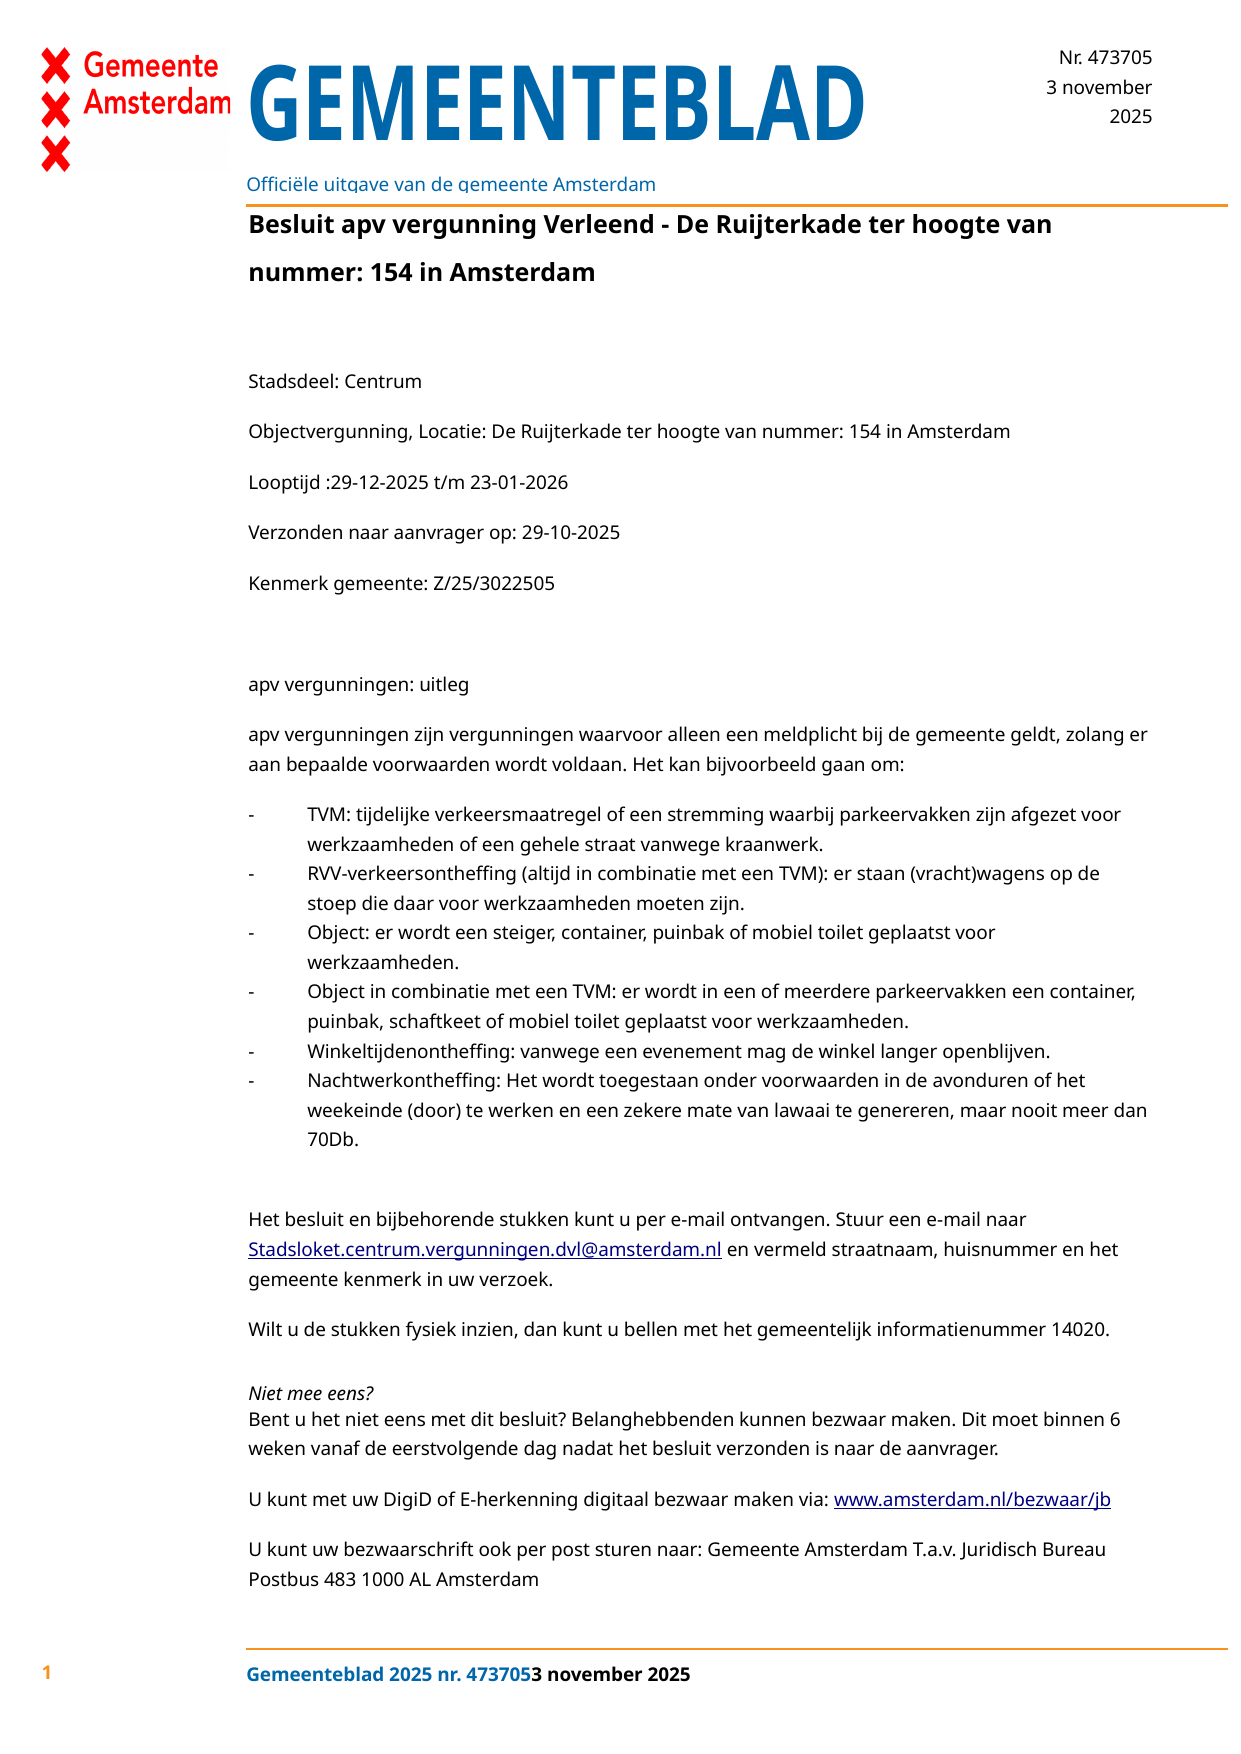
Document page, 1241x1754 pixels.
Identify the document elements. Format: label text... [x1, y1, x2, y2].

list Object in combinatie met een TVM: er wordt in een of meerdere parkeervakken een container, puinbak, schaftkeet of mobiel toilet geplaatst voor werkzaamheden. [248, 979, 1152, 1034]
text Kenmerk gemeente: Z/25/3022505 [248, 570, 1152, 596]
text Het besluit en bijbehorende stukken kunt u per e-mail ontvangen. Stuur een e-mail naar Stadsloket.centrum.vergunningen.dvl@amsterdam.nl en vermeld straatnaam, huisnummer en het gemeente kenmerk in uw verzoek. [248, 1207, 1152, 1292]
list Nachtwerkontheffing: Het wordt toegestaan onder voorwaarden in de avonduren of het weekeinde (door) te werken en een zekere mate van lawaai te genereren, maar nooit meer dan 70Db. [248, 1067, 1152, 1152]
text Besluit apv vergunning Verleend - De Ruijterkade ter hoogte van nummer: 154 in Amsterdam [248, 207, 1152, 288]
list RVV-verkeersontheffing (altijd in combinatie met een TVM): er staan (vracht)wagens op de stoep die daar voor werkzaamheden moeten zijn. [248, 860, 1152, 916]
text Objectvergunning, Locatie: De Ruijterkade ter hoogte van nummer: 154 in Amsterdam [248, 419, 1152, 444]
text U kunt uw bezwaarschrift ook per post sturen naar: Gemeente Amsterdam T.a.v. Juridisch Bureau Postbus 483 1000 AL Amsterdam [248, 1536, 1152, 1592]
text apv vergunningen: uitleg [248, 671, 1152, 697]
text U kunt met uw DigiD of E-herkenning digitaal bezwaar maken via: www.amsterdam.nl/bezwaar/jb [248, 1486, 1152, 1512]
text Looptijd :29-12-2025 t/m 23-01-2026 [248, 469, 1152, 495]
text Wilt u de stukken fysiek inzien, dan kunt u bellen met het gemeentelijk informatienummer 14020. [248, 1316, 1152, 1342]
list TVM: tijdelijke verkeersmaatregel of een stremming waarbij parkeervakken zijn afgezet voor werkzaamheden of een gehele straat vanwege kraanwerk. [248, 801, 1152, 857]
list Object: er wordt een steiger, container, puinbak of mobiel toilet geplaatst voor werkzaamheden. [248, 919, 1152, 975]
text Verzonden naar aanvrager op: 29-10-2025 [248, 519, 1152, 545]
text Niet mee eens? [248, 1380, 1152, 1406]
text Stadsdeel: Centrum [248, 368, 1152, 394]
list Winkeltijdenontheffing: vanwege een evenement mag de winkel langer openblijven. [248, 1038, 1152, 1064]
text Bent u het niet eens met dit besluit? Belanghebbenden kunnen bezwaar maken. Dit moet binnen 6 weken vanaf de eerstvolgende dag nadat het besluit verzonden is naar de aanvrager. [248, 1406, 1152, 1461]
picture [41, 47, 231, 172]
text apv vergunningen zijn vergunningen waarvoor alleen een meldplicht bij de gemeente geldt, zolang er aan bepaalde voorwaarden wordt voldaan. Het kan bijvoorbeeld gaan om: [248, 721, 1152, 777]
